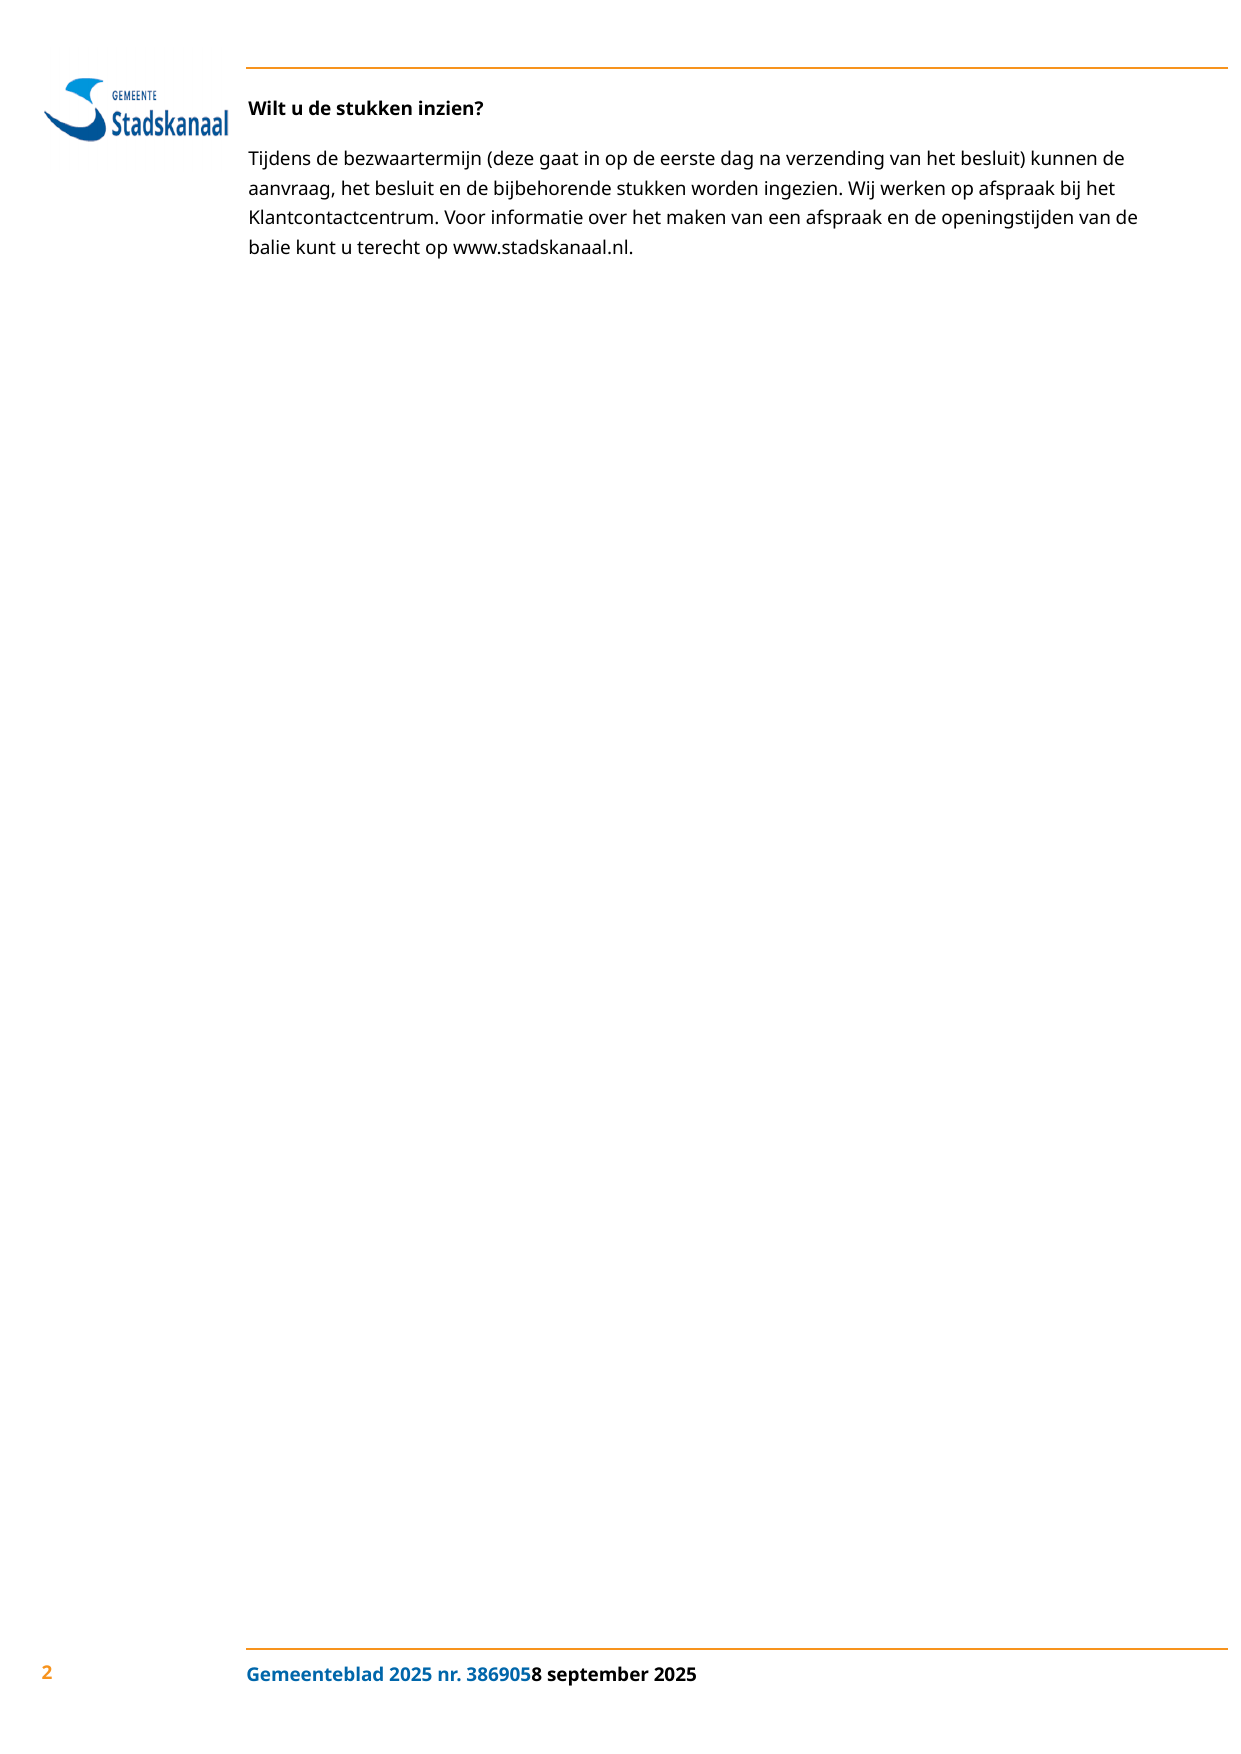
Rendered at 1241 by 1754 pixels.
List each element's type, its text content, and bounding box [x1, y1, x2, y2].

text Tijdens de bezwaartermijn (deze gaat in op de eerste dag na verzending van het besluit) kunnen de aanvraag, het besluit en de bijbehorende stukken worden ingezien. Wij werken op afspraak bij het Klantcontactcentrum. Voor informatie over het maken van een afspraak en de openingstijden van de balie kunt u terecht op www.stadskanaal.nl. [248, 145, 1152, 260]
text Wilt u de stukken inzien? [248, 95, 1152, 121]
picture [41, 47, 231, 172]
